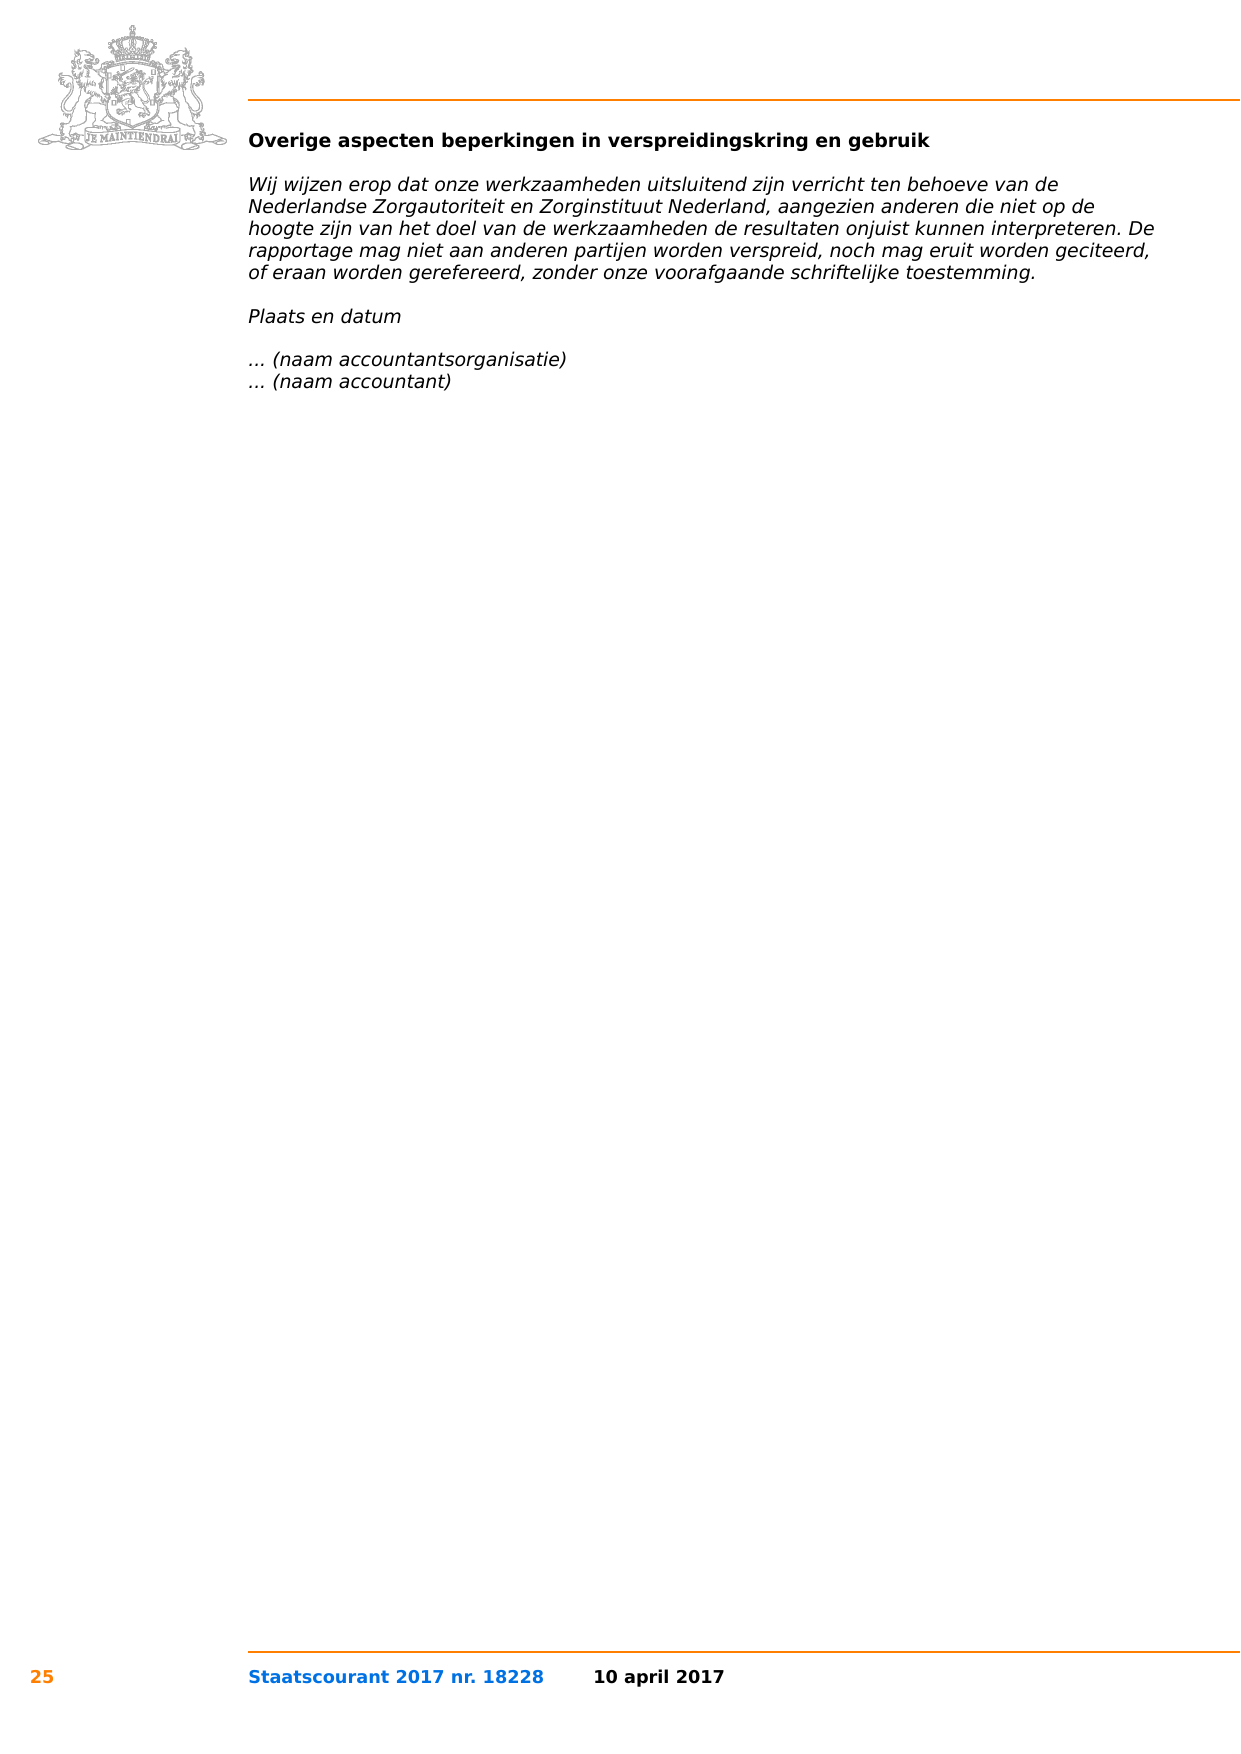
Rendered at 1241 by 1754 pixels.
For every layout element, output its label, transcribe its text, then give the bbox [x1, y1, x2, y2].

picture [38, 25, 227, 150]
text ... (naam accountant) [248, 371, 1163, 393]
text ... (naam accountantsorganisatie) [248, 349, 1163, 371]
text Plaats en datum [248, 306, 1163, 327]
subtitle Overige aspecten beperkingen in verspreidingskring en gebruik [248, 130, 1163, 152]
text Wij wijzen erop dat onze werkzaamheden uitsluitend zijn verricht ten behoeve van de Nederlandse Zorgautoriteit en Zorginstituut Nederland, aangezien anderen die niet op de hoogte zijn van het doel van de werkzaamheden de resultaten onjuist kunnen interpreteren. De rapportage mag niet aan anderen partijen worden verspreid, noch mag eruit worden geciteerd, of eraan worden gerefereerd, zonder onze voorafgaande schriftelijke toestemming. [248, 174, 1163, 284]
